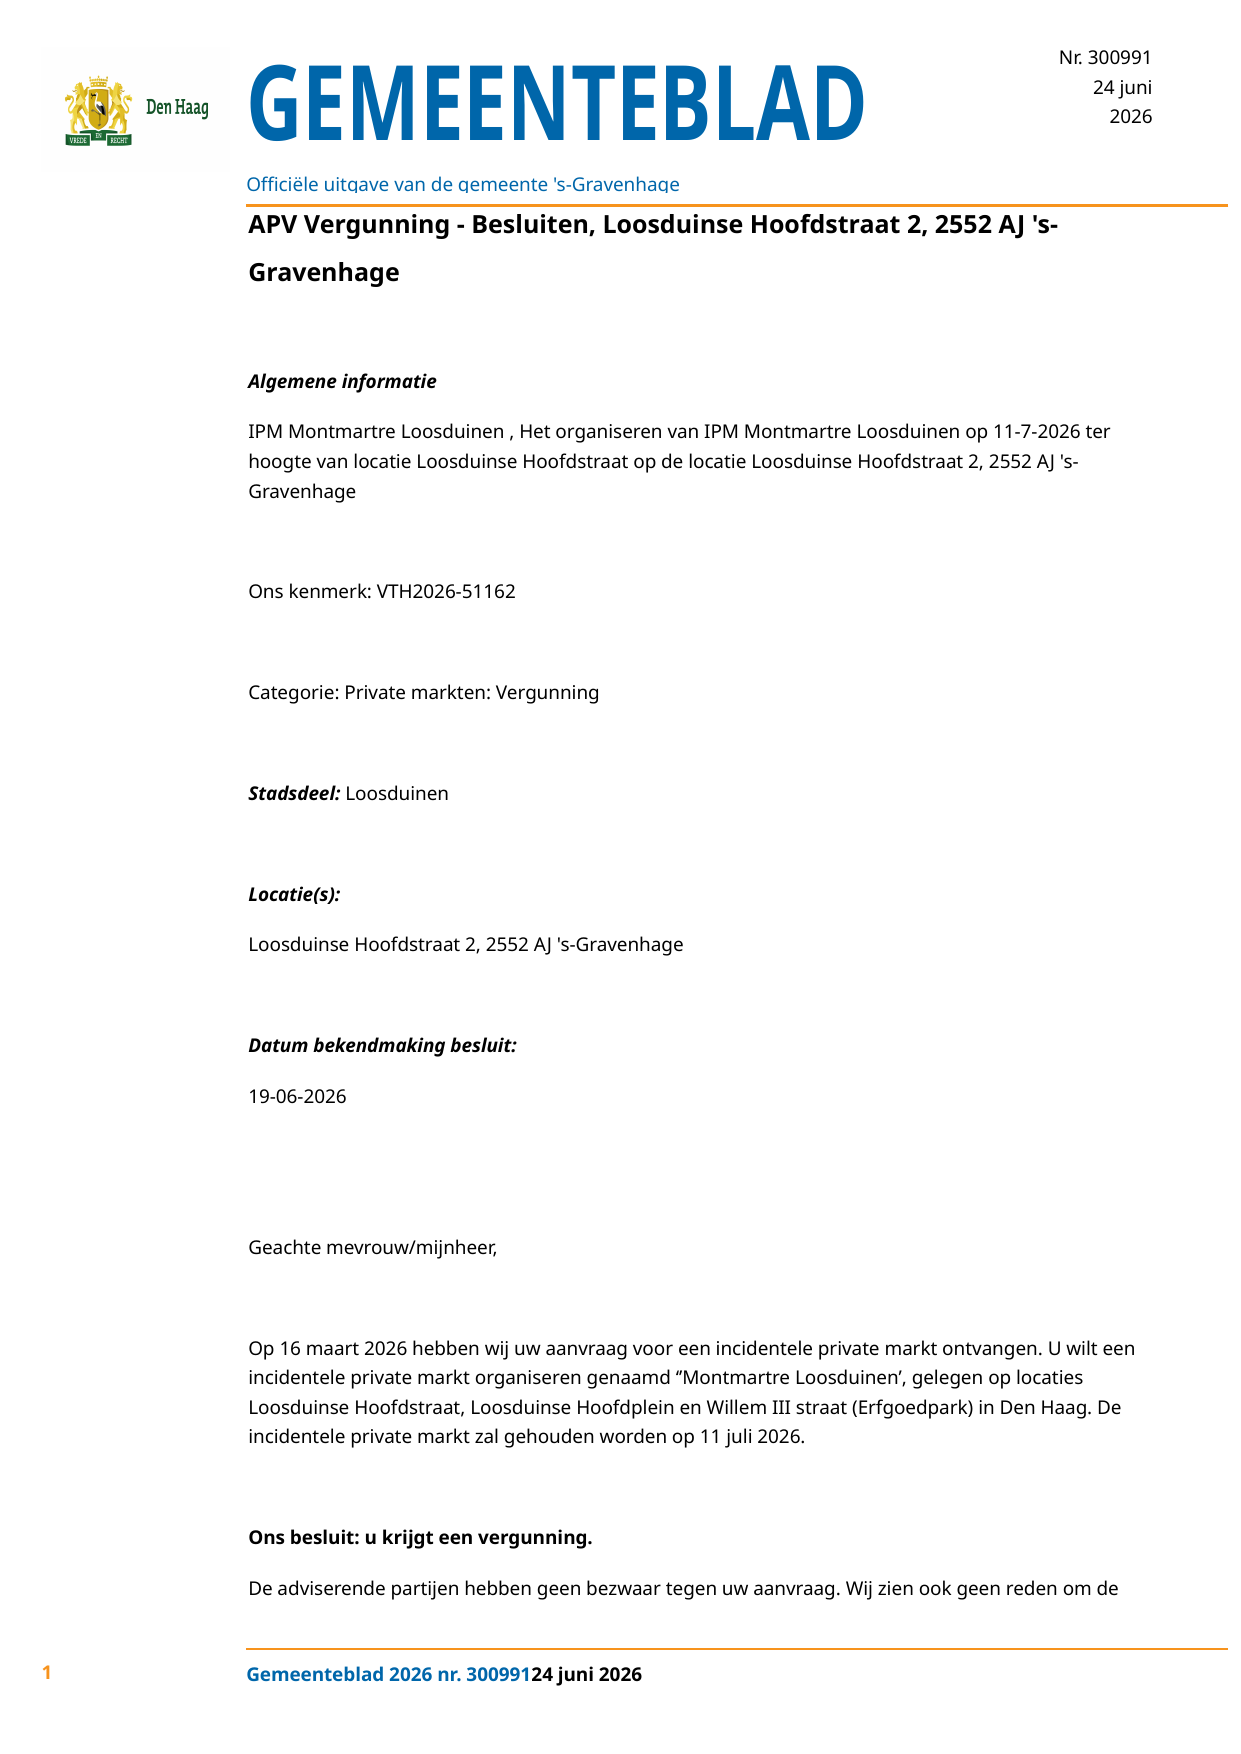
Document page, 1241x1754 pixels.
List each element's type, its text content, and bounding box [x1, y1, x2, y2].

text Geachte mevrouw/mijnheer, [248, 1234, 1152, 1260]
text Categorie: Private markten: Vergunning [248, 679, 1152, 705]
text APV Vergunning - Besluiten, Loosduinse Hoofdstraat 2, 2552 AJ 's-Gravenhage [248, 207, 1152, 288]
text Stadsdeel: Loosduinen [248, 780, 1152, 806]
text 19-06-2026 [248, 1083, 1152, 1109]
text Ons kenmerk: VTH2026-51162 [248, 579, 1152, 604]
text IPM Montmartre Loosduinen , Het organiseren van IPM Montmartre Loosduinen op 11-7-2026 ter hoogte van locatie Loosduinse Hoofdstraat op de locatie Loosduinse Hoofdstraat 2, 2552 AJ 's-Gravenhage [248, 419, 1152, 504]
text Algemene informatie [248, 368, 1152, 394]
text Locatie(s): [248, 881, 1152, 907]
picture [41, 47, 231, 172]
text Ons besluit: u krijgt een vergunning. [248, 1524, 1152, 1550]
text Op 16 maart 2026 hebben wij uw aanvraag voor een incidentele private markt ontvangen. U wilt een incidentele private markt organiseren genaamd ‘’Montmartre Loosduinen’, gelegen op locaties Loosduinse Hoofdstraat, Loosduinse Hoofdplein en Willem III straat (Erfgoedpark) in Den Haag. De incidentele private markt zal gehouden worden op 11 juli 2026. [248, 1335, 1152, 1449]
text Loosduinse Hoofdstraat 2, 2552 AJ 's-Gravenhage [248, 932, 1152, 957]
text De adviserende partijen hebben geen bezwaar tegen uw aanvraag. Wij zien ook geen reden om de [248, 1575, 1152, 1601]
text Datum bekendmaking besluit: [248, 1032, 1152, 1058]
